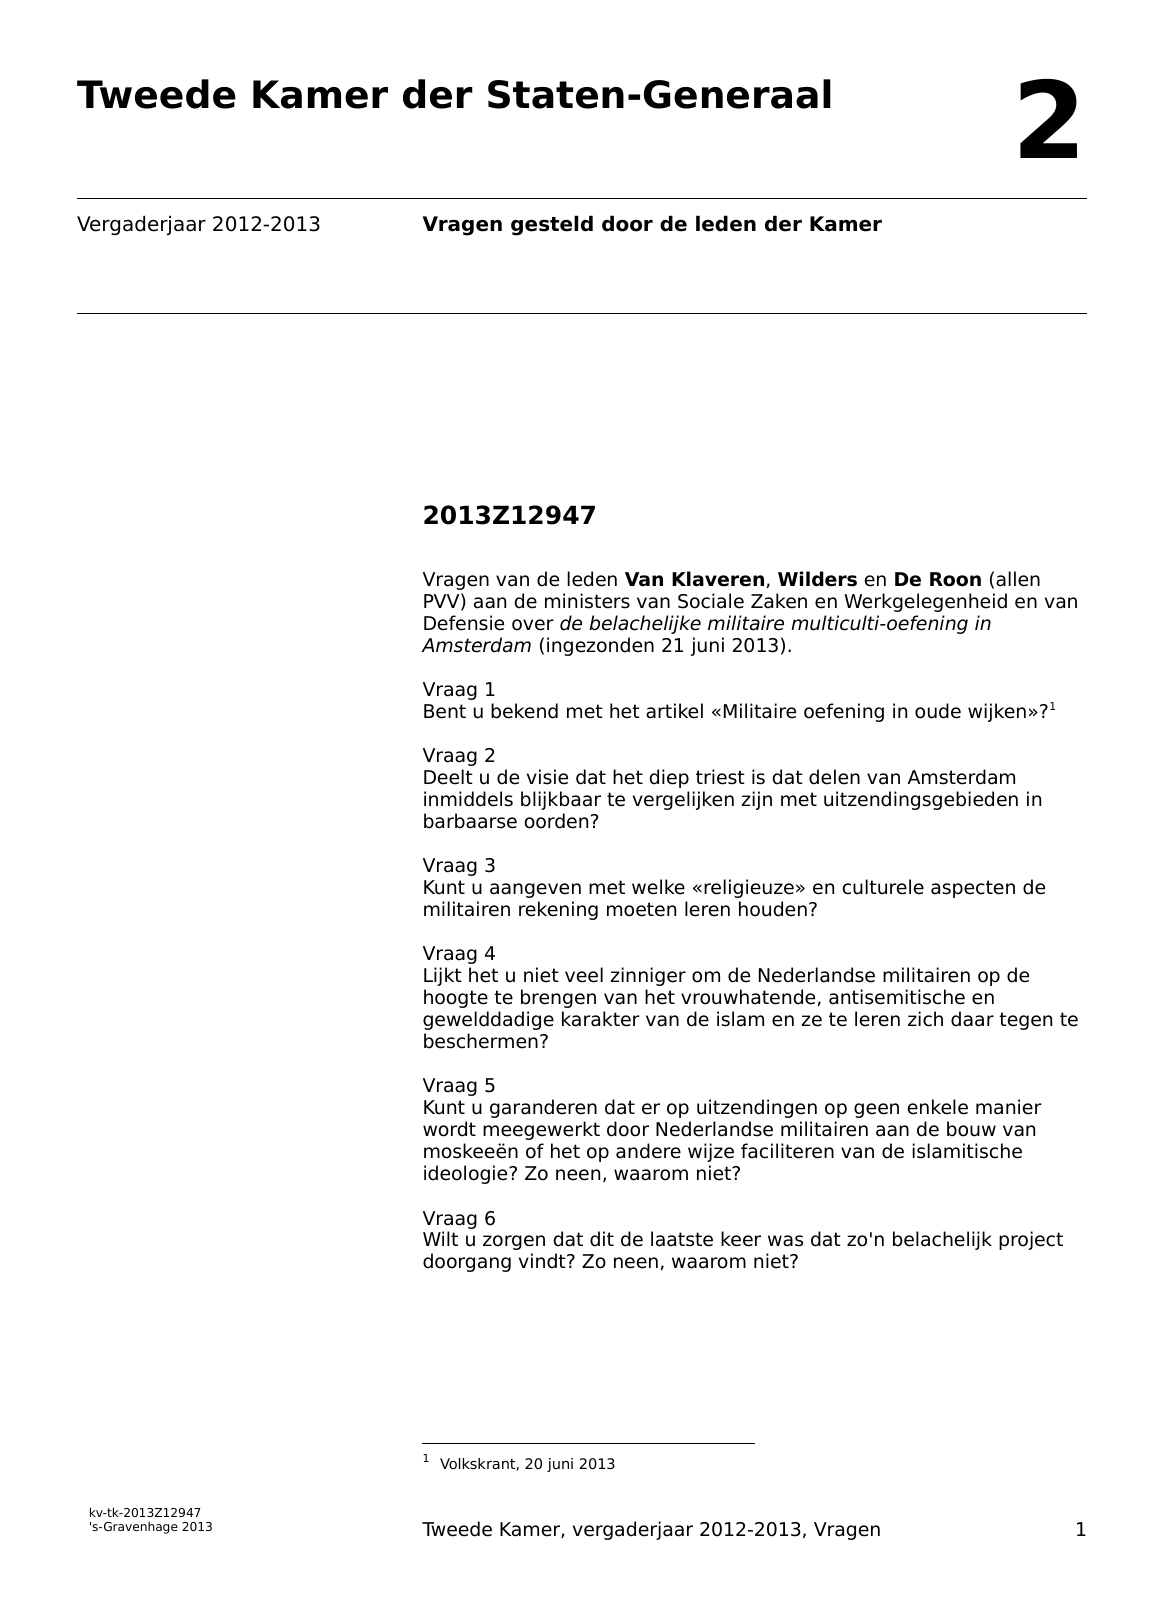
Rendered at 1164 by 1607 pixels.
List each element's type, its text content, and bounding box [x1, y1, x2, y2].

text Vraag 5 [422, 1075, 1087, 1097]
text Deelt u de visie dat het diep triest is dat delen van Amsterdam inmiddels blijkbaar te vergelijken zijn met uitzendingsgebieden in barbaarse oorden? [422, 767, 1087, 833]
text Kunt u aangeven met welke «religieuze» en culturele aspecten de militairen rekening moeten leren houden? [422, 877, 1087, 921]
text Wilt u zorgen dat dit de laatste keer was dat zo'n belachelijk project doorgang vindt? Zo neen, waarom niet? [422, 1229, 1087, 1273]
text Volkskrant, 20 juni 2013 [422, 1452, 1087, 1474]
text Vraag 4 [422, 943, 1087, 965]
text 's-Gravenhage 2013 [88, 1520, 323, 1534]
text Vraag 6 [422, 1207, 1087, 1229]
table_cell Vergaderjaar 2012-2013 [77, 199, 422, 313]
text 2013Z12947 [422, 501, 1087, 531]
text Vraag 3 [422, 855, 1087, 877]
table_cell Vragen gesteld door de leden der Kamer [422, 199, 1087, 313]
text Vraag 1 [422, 679, 1087, 701]
text kv-tk-2013Z12947 [88, 1506, 323, 1520]
text Lijkt het u niet veel zinniger om de Nederlandse militairen op de hoogte te brengen van het vrouwhatende, antisemitische en gewelddadige karakter van de islam en ze te leren zich daar tegen te beschermen? [422, 965, 1087, 1053]
text Vragen van de leden Van Klaveren, Wilders en De Roon (allen PVV) aan de ministers van Sociale Zaken en Werkgelegenheid en van Defensie over de belachelijke militaire multiculti-oefening in Amsterdam (ingezonden 21 juni 2013). [422, 569, 1087, 657]
text Kunt u garanderen dat er op uitzendingen op geen enkele manier wordt meegewerkt door Nederlandse militairen aan de bouw van moskeeën of het op andere wijze faciliteren van de islamitische ideologie? Zo neen, waarom niet? [422, 1097, 1087, 1185]
table_header Tweede Kamer der Staten-Generaal [77, 59, 886, 198]
text Bent u bekend met het artikel «Militaire oefening in oude wijken»? [422, 701, 1087, 723]
table_header 2 [886, 59, 1087, 198]
text Vraag 2 [422, 745, 1087, 767]
